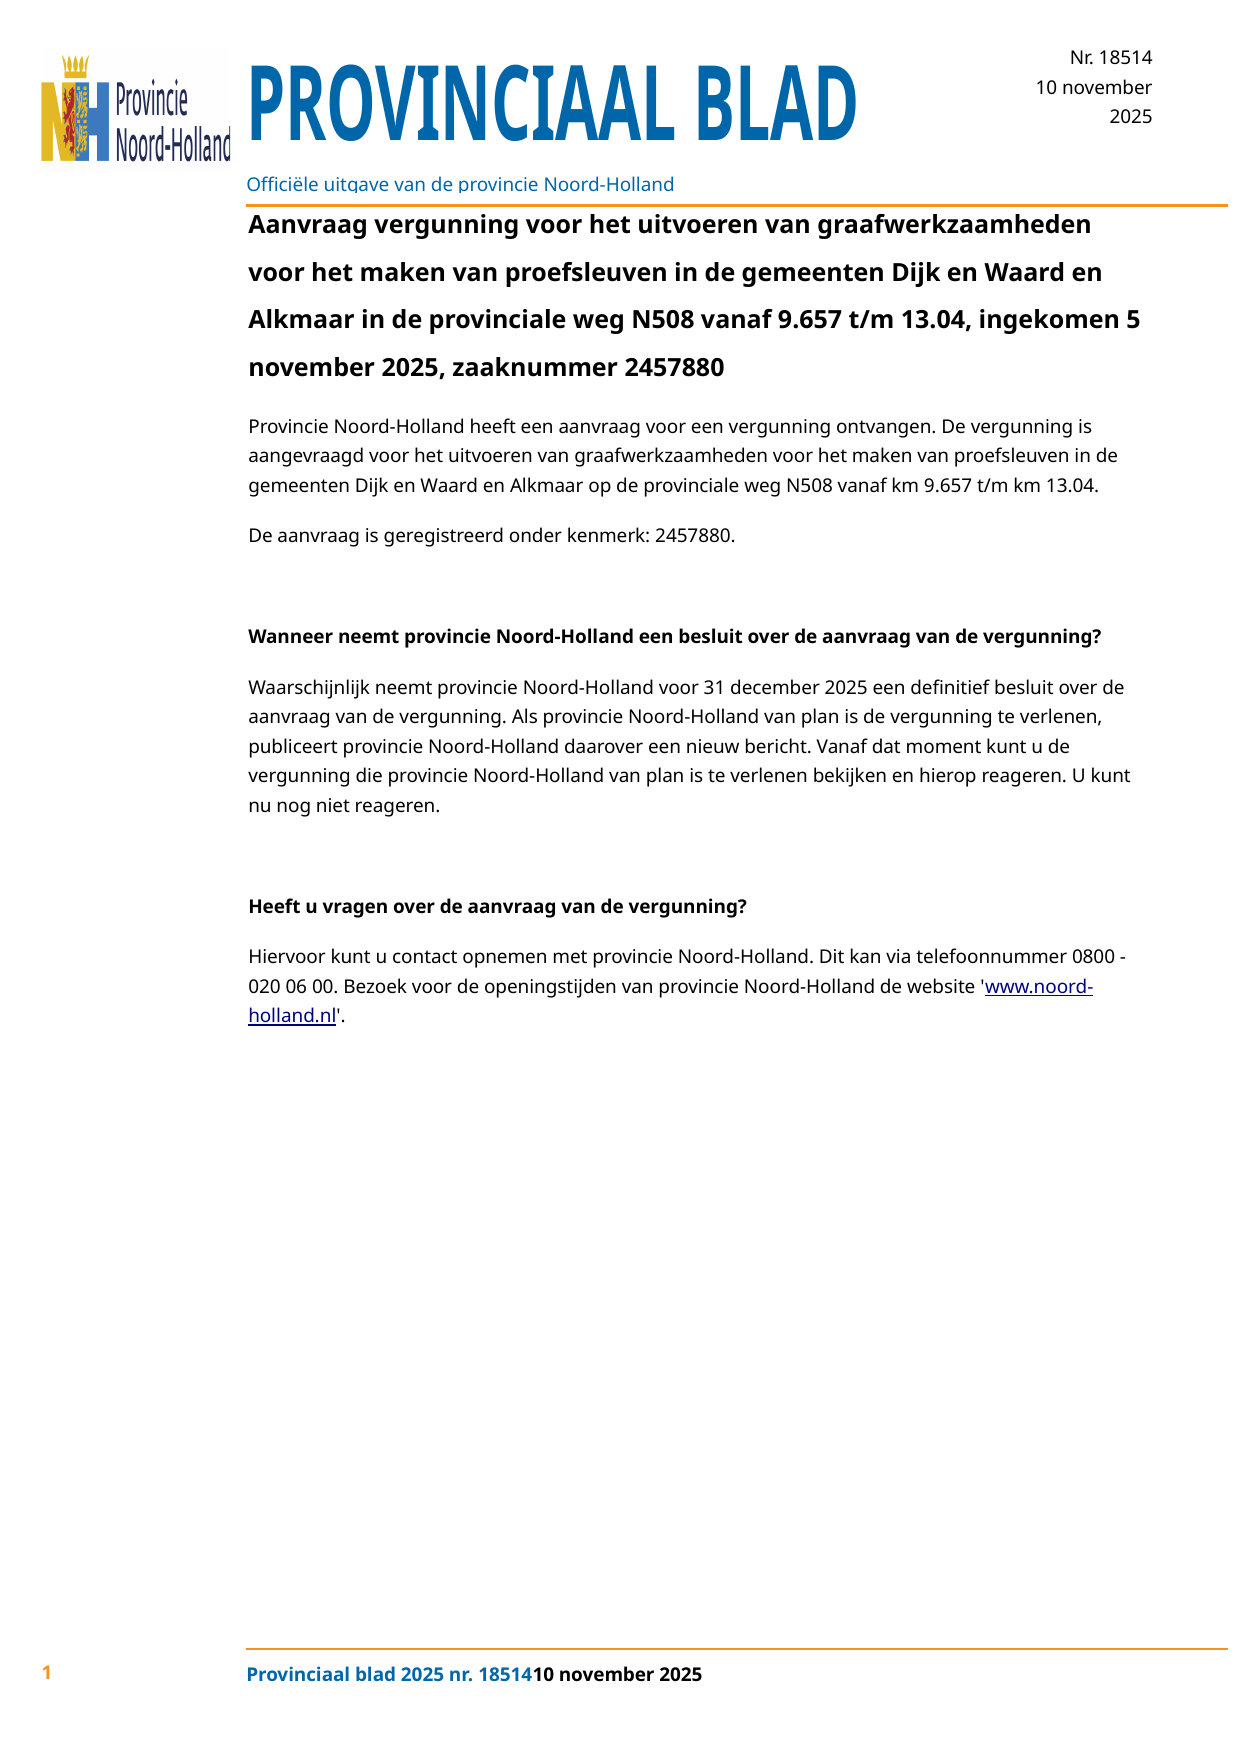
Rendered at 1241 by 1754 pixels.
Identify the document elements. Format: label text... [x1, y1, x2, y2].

text Waarschijnlijk neemt provincie Noord-Holland voor 31 december 2025 een definitief besluit over de aanvraag van de vergunning. Als provincie Noord-Holland van plan is de vergunning te verlenen, publiceert provincie Noord-Holland daarover een nieuw bericht. Vanaf dat moment kunt u de vergunning die provincie Noord-Holland van plan is te verlenen bekijken en hierop reageren. U kunt nu nog niet reageren. [248, 674, 1152, 818]
text De aanvraag is geregistreerd onder kenmerk: 2457880. [248, 523, 1152, 548]
text Provincie Noord-Holland heeft een aanvraag voor een vergunning ontvangen. De vergunning is aangevraagd voor het uitvoeren van graafwerkzaamheden voor het maken van proefsleuven in de gemeenten Dijk en Waard en Alkmaar op de provinciale weg N508 vanaf km 9.657 t/m km 13.04. [248, 413, 1152, 498]
text Wanneer neemt provincie Noord-Holland een besluit over de aanvraag van de vergunning? [248, 623, 1152, 649]
text Aanvraag vergunning voor het uitvoeren van graafwerkzaamheden voor het maken van proefsleuven in de gemeenten Dijk en Waard en Alkmaar in de provinciale weg N508 vanaf 9.657 t/m 13.04, ingekomen 5 november 2025, zaaknummer 2457880 [248, 207, 1152, 384]
text Hiervoor kunt u contact opnemen met provincie Noord-Holland. Dit kan via telefoonnummer 0800 - 020 06 00. Bezoek voor de openingstijden van provincie Noord-Holland de website 'www.noord-holland.nl'. [248, 943, 1152, 1028]
picture [41, 47, 231, 172]
text Heeft u vragen over de aanvraag van de vergunning? [248, 893, 1152, 919]
